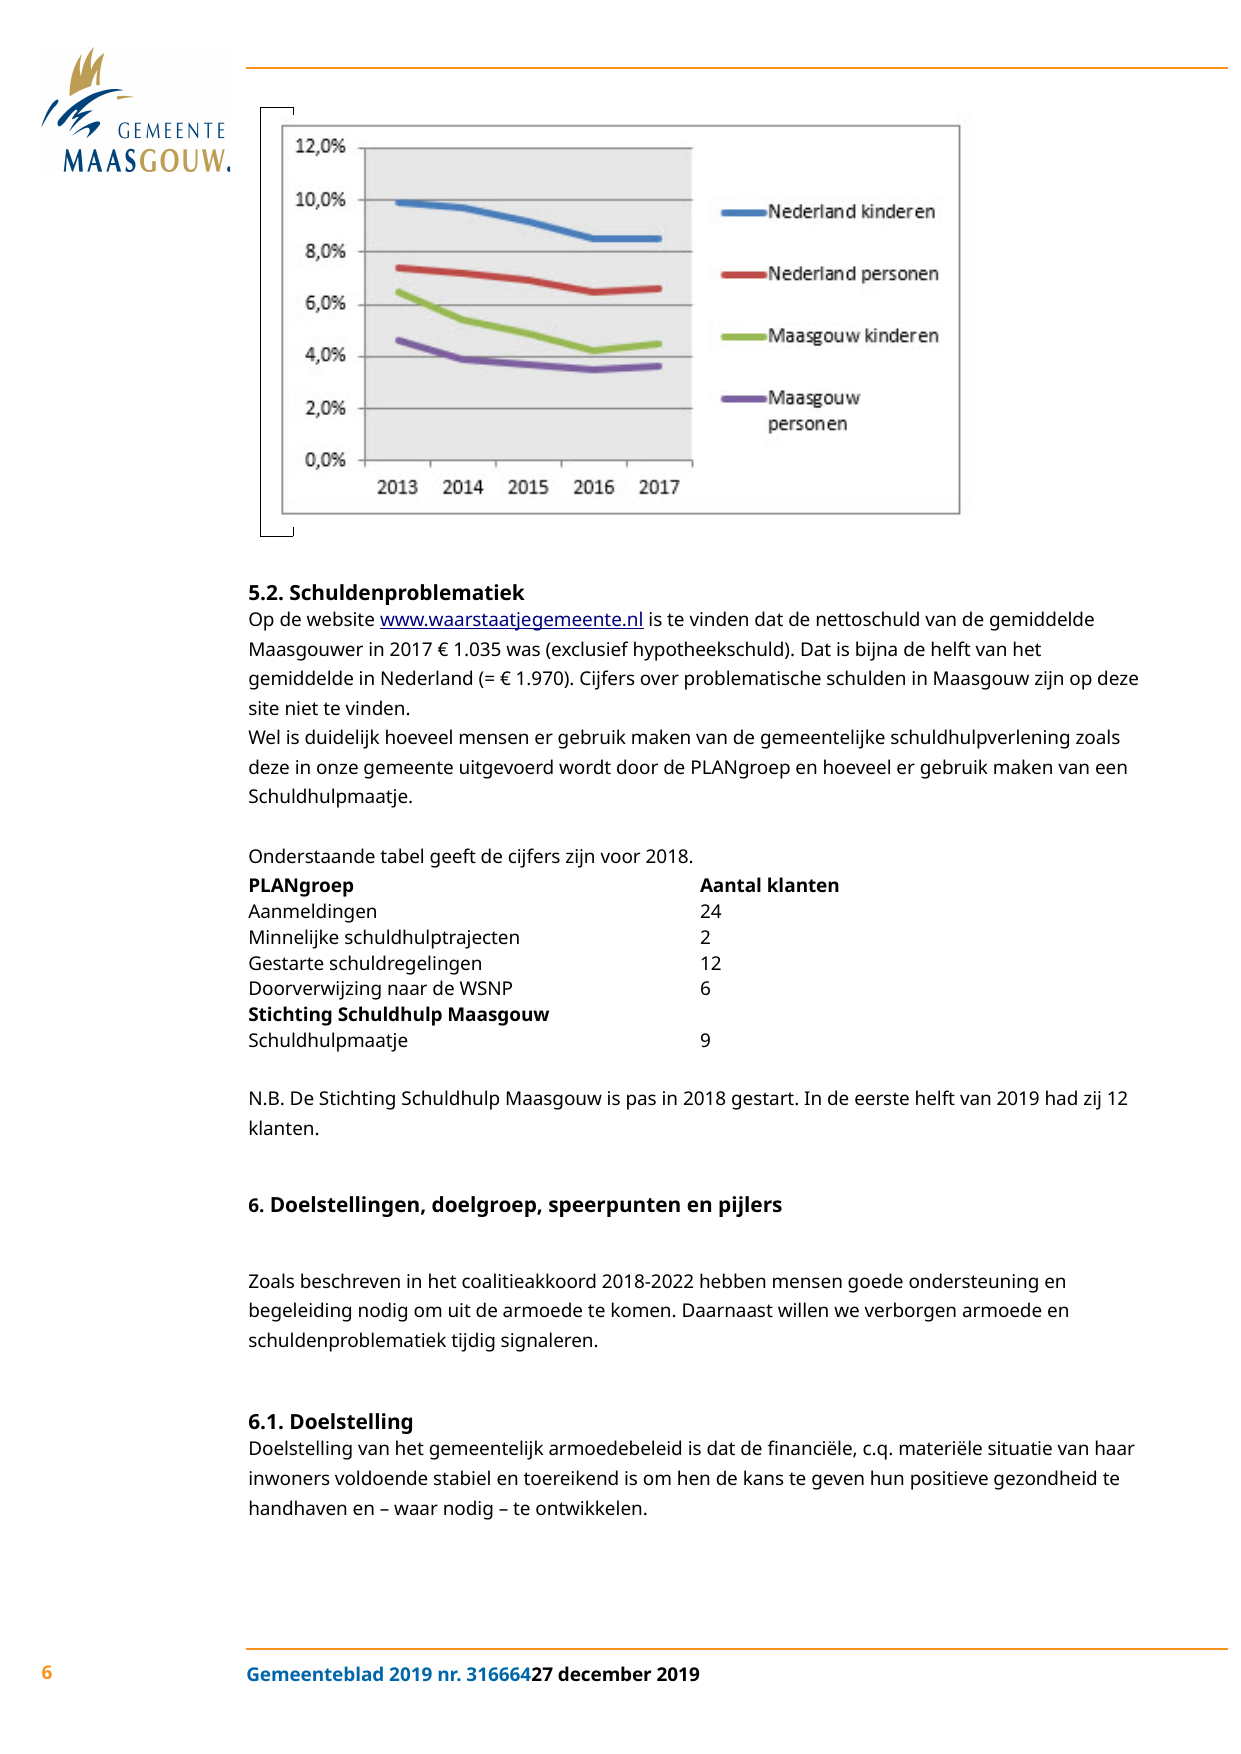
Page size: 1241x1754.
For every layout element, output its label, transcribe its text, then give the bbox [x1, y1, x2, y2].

table_header PLANgroep [248, 873, 700, 898]
table_cell [700, 1001, 1152, 1027]
picture [41, 47, 231, 172]
text 5.2. Schuldenproblematiek [248, 578, 1152, 606]
table_cell Minnelijke schuldhulptrajecten [248, 924, 700, 950]
text 6. Doelstellingen, doelgroep, speerpunten en pijlers [248, 1190, 1152, 1219]
table_cell Stichting Schuldhulp Maasgouw [248, 1001, 700, 1027]
table_cell 6 [700, 976, 1152, 1001]
text Op de website www.waarstaatjegemeente.nl is te vinden dat de nettoschuld van de gemiddelde Maasgouwer in 2017 € 1.035 was (exclusief hypotheekschuld). Dat is bijna de helft van het gemiddelde in Nederland (= € 1.970). Cijfers over problematische schulden in Maasgouw zijn op deze site niet te vinden. [248, 606, 1152, 721]
text Onderstaande tabel geeft de cijfers zijn voor 2018. [248, 843, 1152, 869]
text 6.1. Doelstelling [248, 1407, 1152, 1436]
table_cell Doorverwijzing naar de WSNP [248, 976, 700, 1001]
text Wel is duidelijk hoeveel mensen er gebruik maken van de gemeentelijke schuldhulpverlening zoals deze in onze gemeente uitgevoerd wordt door de PLANgroep en hoeveel er gebruik maken van een Schuldhulpmaatje. [248, 724, 1152, 809]
text Doelstelling van het gemeentelijk armoedebeleid is dat de financiële, c.q. materiële situatie van haar inwoners voldoende stabiel en toereikend is om hen de kans te geven hun positieve gezondheid te handhaven en – waar nodig – te ontwikkelen. [248, 1436, 1152, 1521]
picture [268, 115, 978, 527]
table_cell 9 [700, 1027, 1152, 1053]
text Zoals beschreven in het coalitieakkoord 2018-2022 hebben mensen goede ondersteuning en begeleiding nodig om uit de armoede te komen. Daarnaast willen we verborgen armoede en schuldenproblematiek tijdig signaleren. [248, 1268, 1152, 1353]
table_cell 24 [700, 898, 1152, 924]
table_cell 2 [700, 924, 1152, 950]
table_cell Aanmeldingen [248, 898, 700, 924]
text N.B. De Stichting Schuldhulp Maasgouw is pas in 2018 gestart. In de eerste helft van 2019 had zij 12 klanten. [248, 1086, 1152, 1141]
table_cell Gestarte schuldregelingen [248, 950, 700, 976]
table_cell Schuldhulpmaatje [248, 1027, 700, 1053]
table_header Aantal klanten [700, 873, 1152, 898]
table_cell 12 [700, 950, 1152, 976]
